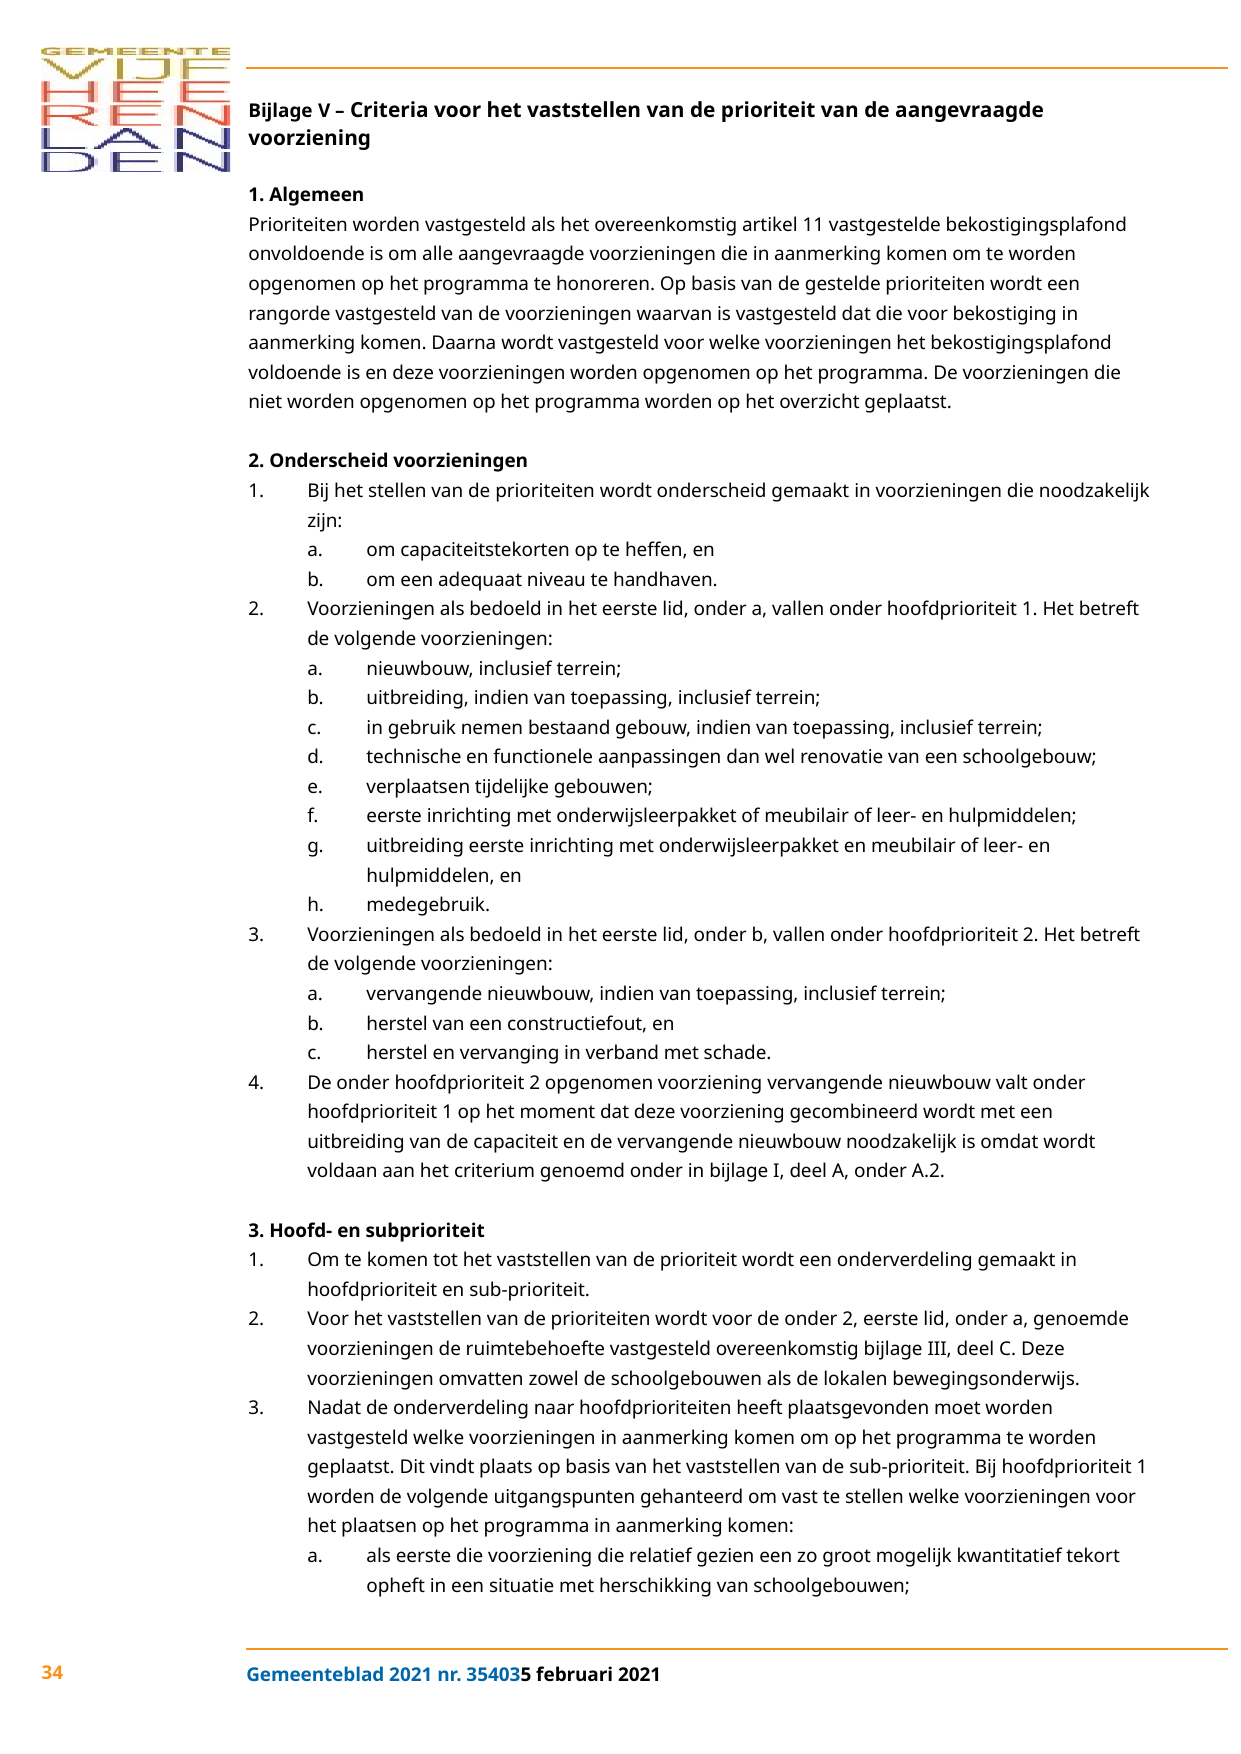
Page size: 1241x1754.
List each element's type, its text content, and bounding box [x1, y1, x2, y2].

text 1. Algemeen [248, 181, 1152, 207]
list vervangende nieuwbouw, indien van toepassing, inclusief terrein; [307, 980, 1152, 1006]
list Bij het stellen van de prioriteiten wordt onderscheid gemaakt in voorzieningen die noodzakelijk zijn: [248, 477, 1152, 532]
list eerste inrichting met onderwijsleerpakket of meubilair of leer- en hulpmiddelen; [307, 803, 1152, 828]
list Voorzieningen als bedoeld in het eerste lid, onder b, vallen onder hoofdprioriteit 2. Het betreft de volgende voorzieningen: [248, 921, 1152, 976]
list uitbreiding, indien van toepassing, inclusief terrein; [307, 684, 1152, 710]
list in gebruik nemen bestaand gebouw, indien van toepassing, inclusief terrein; [307, 714, 1152, 739]
list Om te komen tot het vaststellen van de prioriteit wordt een onderverdeling gemaakt in hoofdprioriteit en sub-prioriteit. [248, 1246, 1152, 1302]
list om capaciteitstekorten op te heffen, en [307, 536, 1152, 562]
list herstel van een constructiefout, en [307, 1010, 1152, 1035]
list Voor het vaststellen van de prioriteiten wordt voor de onder 2, eerste lid, onder a, genoemde voorzieningen de ruimtebehoefte vastgesteld overeenkomstig bijlage III, deel C. Deze voorzieningen omvatten zowel de schoolgebouwen als de lokalen bewegingsonderwijs. [248, 1306, 1152, 1390]
list Nadat de onderverdeling naar hoofdprioriteiten heeft plaatsgevonden moet worden vastgesteld welke voorzieningen in aanmerking komen om op het programma te worden geplaatst. Dit vindt plaats op basis van het vaststellen van de sub-prioriteit. Bij hoofdprioriteit 1 worden de volgende uitgangspunten gehanteerd om vast te stellen welke voorzieningen voor het plaatsen op het programma in aanmerking komen: [248, 1394, 1152, 1538]
list De onder hoofdprioriteit 2 opgenomen voorziening vervangende nieuwbouw valt onder hoofdprioriteit 1 op het moment dat deze voorziening gecombineerd wordt met een uitbreiding van de capaciteit en de vervangende nieuwbouw noodzakelijk is omdat wordt voldaan aan het criterium genoemd onder in bijlage I, deel A, onder A.2. [248, 1069, 1152, 1183]
list technische en functionele aanpassingen dan wel renovatie van een schoolgebouw; [307, 743, 1152, 769]
picture [41, 47, 231, 172]
list als eerste die voorziening die relatief gezien een zo groot mogelijk kwantitatief tekort opheft in een situatie met herschikking van schoolgebouwen; [307, 1542, 1152, 1597]
list nieuwbouw, inclusief terrein; [307, 655, 1152, 680]
list medegebruik. [307, 891, 1152, 917]
list om een adequaat niveau te handhaven. [307, 566, 1152, 592]
list uitbreiding eerste inrichting met onderwijsleerpakket en meubilair of leer- en hulpmiddelen, en [307, 832, 1152, 887]
list verplaatsen tijdelijke gebouwen; [307, 773, 1152, 799]
text 3. Hoofd- en subprioriteit [248, 1217, 1152, 1242]
list herstel en vervanging in verband met schade. [307, 1039, 1152, 1065]
list Voorzieningen als bedoeld in het eerste lid, onder a, vallen onder hoofdprioriteit 1. Het betreft de volgende voorzieningen: [248, 596, 1152, 651]
text Prioriteiten worden vastgesteld als het overeenkomstig artikel 11 vastgestelde bekostigingsplafond onvoldoende is om alle aangevraagde voorzieningen die in aanmerking komen om te worden opgenomen op het programma te honoreren. Op basis van de gestelde prioriteiten wordt een rangorde vastgesteld van de voorzieningen waarvan is vastgesteld dat die voor bekostiging in aanmerking komen. Daarna wordt vastgesteld voor welke voorzieningen het bekostigingsplafond voldoende is en deze voorzieningen worden opgenomen op het programma. De voorzieningen die niet worden opgenomen op het programma worden op het overzicht geplaatst. [248, 211, 1152, 414]
text Bijlage V – Criteria voor het vaststellen van de prioriteit van de aangevraagde voorziening [248, 95, 1152, 152]
text 2. Onderscheid voorzieningen [248, 448, 1152, 473]
